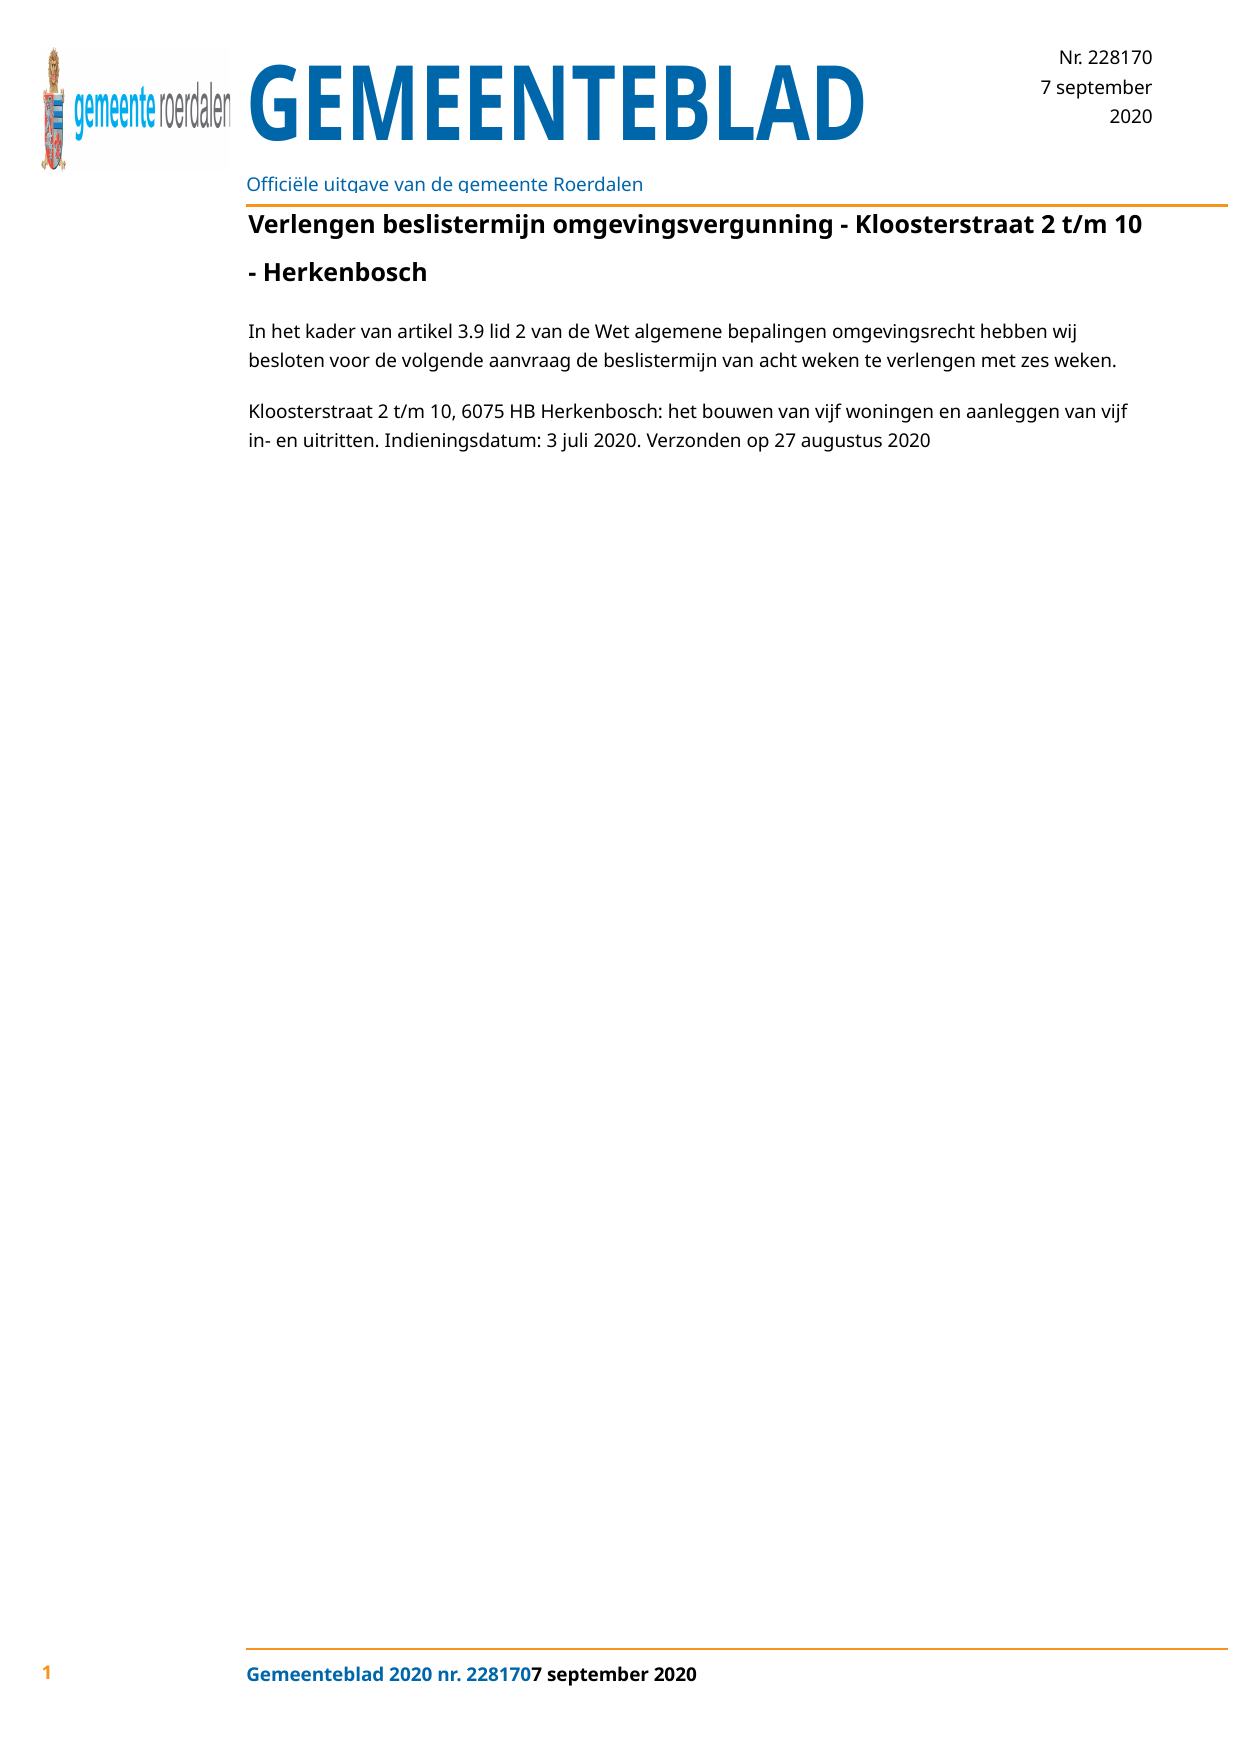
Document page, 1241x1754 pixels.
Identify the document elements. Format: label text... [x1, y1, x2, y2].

text Verlengen beslistermijn omgevingsvergunning - Kloosterstraat 2 t/m 10 - Herkenbosch [248, 207, 1152, 288]
text In het kader van artikel 3.9 lid 2 van de Wet algemene bepalingen omgevingsrecht hebben wij besloten voor de volgende aanvraag de beslistermijn van acht weken te verlengen met zes weken. [248, 318, 1152, 373]
picture [41, 47, 231, 172]
text Kloosterstraat 2 t/m 10, 6075 HB Herkenbosch: het bouwen van vijf woningen en aanleggen van vijf in- en uitritten. Indieningsdatum: 3 juli 2020. Verzonden op 27 augustus 2020 [248, 398, 1152, 453]
